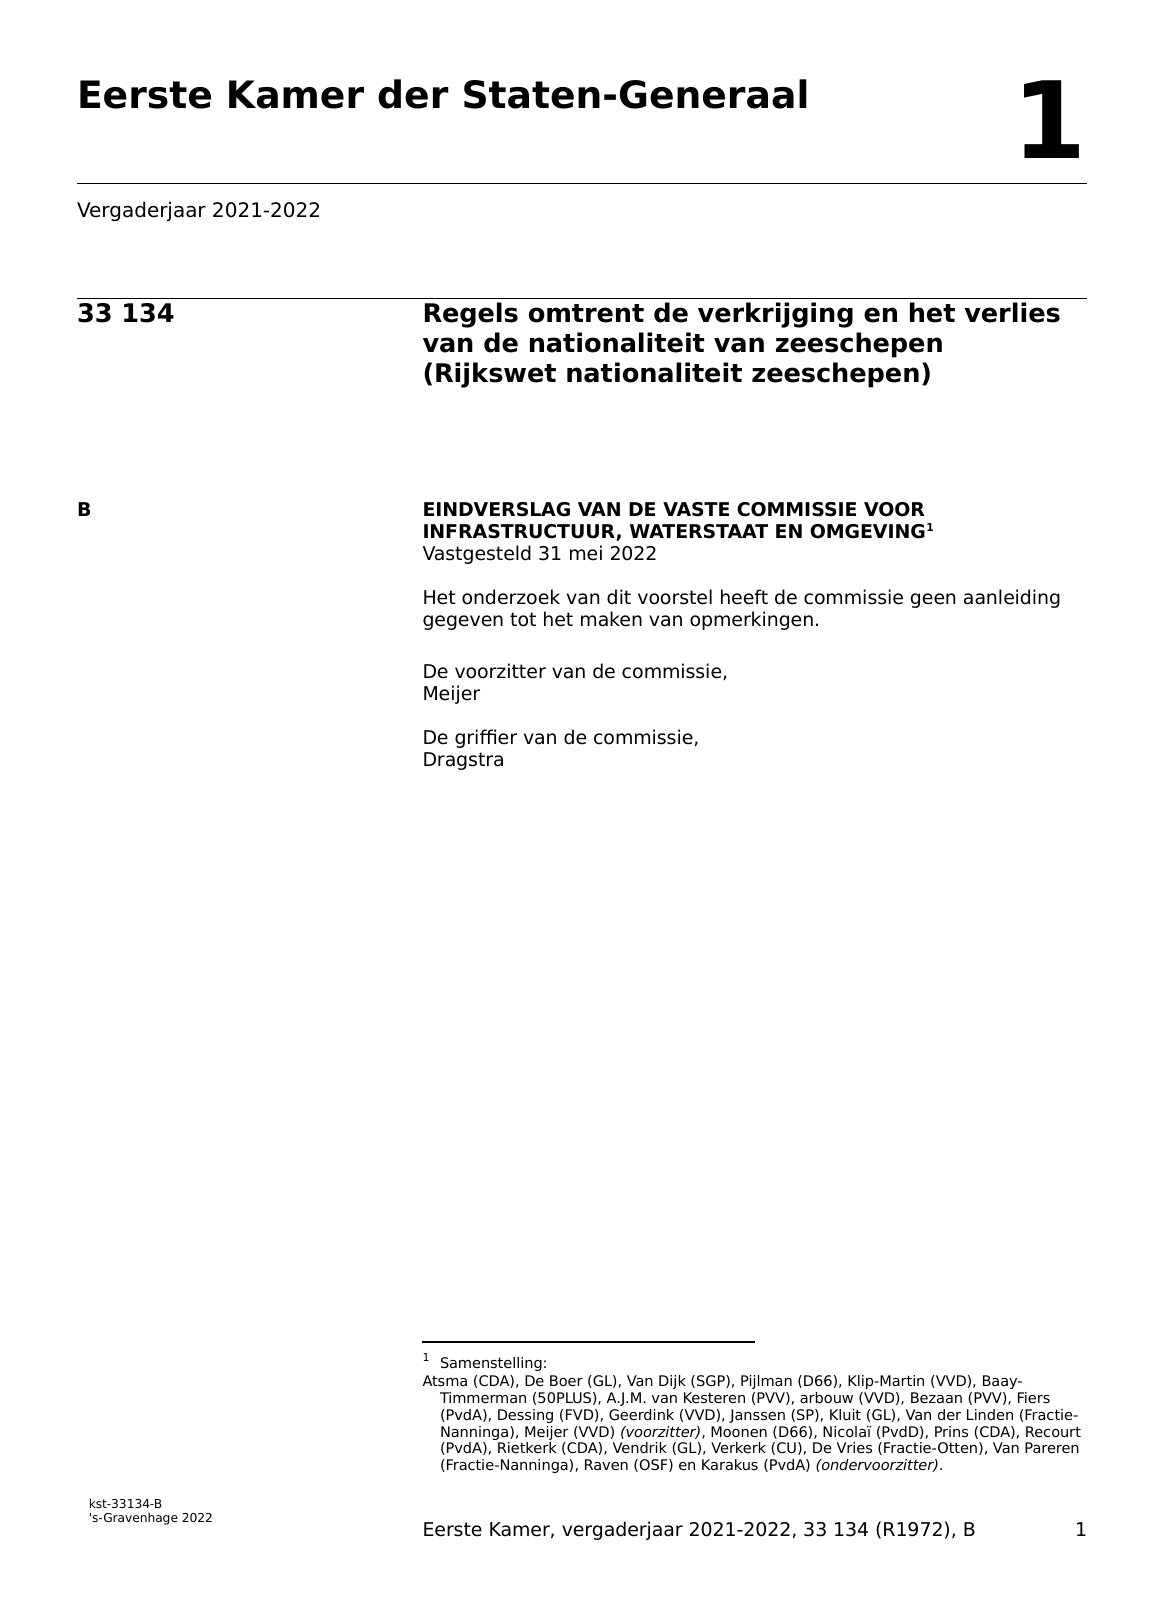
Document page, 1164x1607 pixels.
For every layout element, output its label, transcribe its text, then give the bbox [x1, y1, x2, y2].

table_header Eerste Kamer der Staten-Generaal [77, 59, 886, 183]
text De voorzitter van de commissie, Meijer [422, 661, 1087, 705]
text Atsma (CDA), De Boer (GL), Van Dijk (SGP), Pijlman (D66), Klip-Martin (VVD), Baay-Timmerman (50PLUS), A.J.M. van Kesteren (PVV), arbouw (VVD), Bezaan (PVV), Fiers (PvdA), Dessing (FVD), Geerdink (VVD), Janssen (SP), Kluit (GL), Van der Linden (Fractie-Nanninga), Meijer (VVD) (voorzitter), Moonen (D66), Nicolaï (PvdD), Prins (CDA), Recourt (PvdA), Rietkerk (CDA), Vendrik (GL), Verkerk (CU), De Vries (Fractie-Otten), Van Pareren (Fractie-Nanninga), Raven (OSF) en Karakus (PvdA) (ondervoorzitter). [422, 1373, 1087, 1474]
table_header 1 [886, 59, 1087, 183]
text Samenstelling: [422, 1351, 1087, 1373]
text Vastgesteld 31 mei 2022 [422, 543, 1087, 565]
subtitle B EINDVERSLAG VAN DE VASTE COMMISSIE VOOR INFRASTRUCTUUR, WATERSTAAT EN OMGEVING [77, 499, 1087, 543]
text 's-Gravenhage 2022 [88, 1511, 323, 1525]
text Het onderzoek van dit voorstel heeft de commissie geen aanleiding gegeven tot het maken van opmerkingen. [422, 587, 1087, 631]
table_cell Vergaderjaar 2021-2022 [77, 184, 1087, 298]
text kst-33134-B [88, 1497, 323, 1511]
text De griffier van de commissie, Dragstra [422, 727, 1087, 771]
subtitle 33 134 Regels omtrent de verkrijging en het verlies van de nationaliteit van zeeschepen (Rijkswet nationaliteit zeeschepen) [77, 299, 1087, 388]
